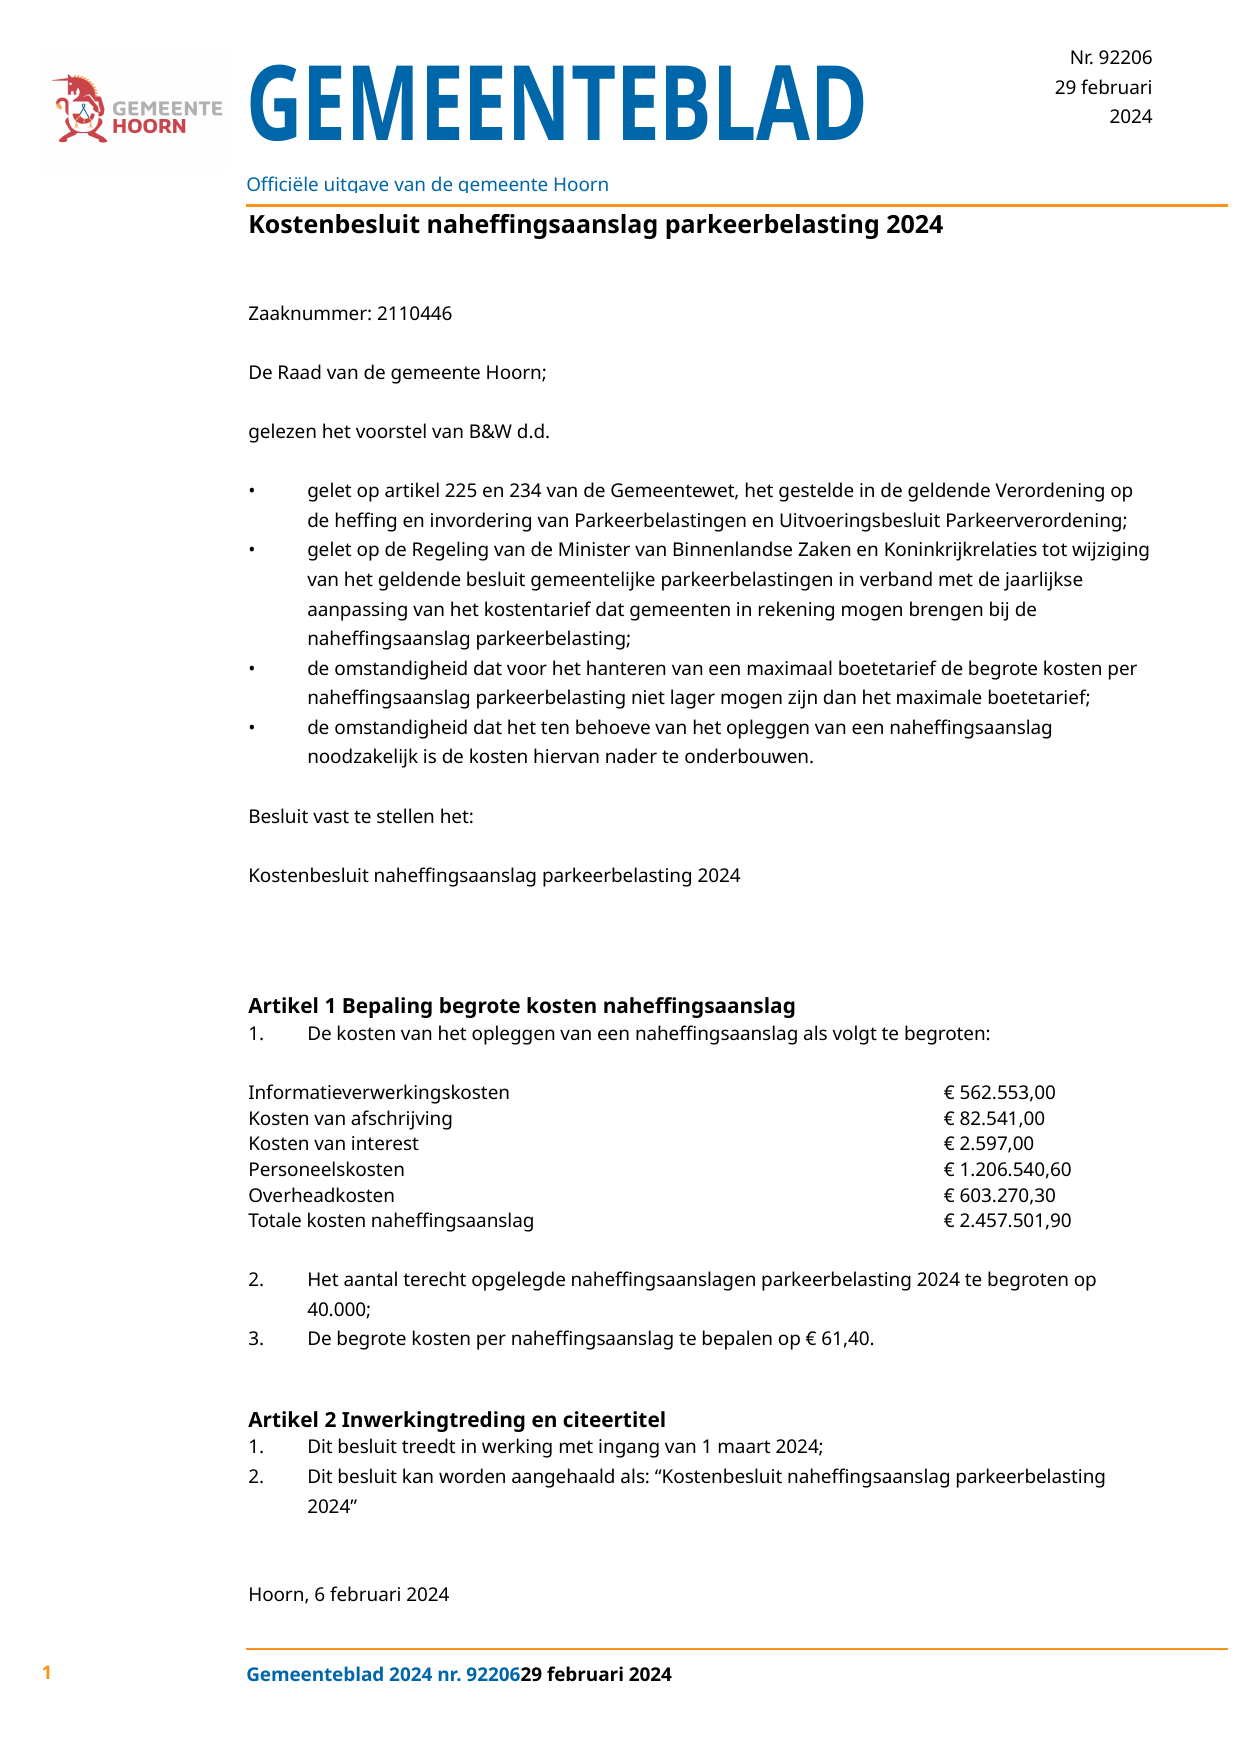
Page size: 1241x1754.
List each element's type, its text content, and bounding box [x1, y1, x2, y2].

list gelet op de Regeling van de Minister van Binnenlandse Zaken en Koninkrijkrelaties tot wijziging van het geldende besluit gemeentelijke parkeerbelastingen in verband met de jaarlijkse aanpassing van het kostentarief dat gemeenten in rekening mogen brengen bij de naheffingsaanslag parkeerbelasting; [248, 537, 1152, 651]
text gelezen het voorstel van B&W d.d. [248, 418, 1152, 444]
text Kostenbesluit naheffingsaanslag parkeerbelasting 2024 [248, 862, 1152, 888]
table_cell € 2.457.501,90 [944, 1208, 1152, 1233]
table_cell Kosten van afschrijving [248, 1105, 944, 1130]
list Het aantal terecht opgelegde naheffingsaanslagen parkeerbelasting 2024 te begroten op 40.000; [248, 1266, 1152, 1321]
list de omstandigheid dat voor het hanteren van een maximaal boetetarief de begrote kosten per naheffingsaanslag parkeerbelasting niet lager mogen zijn dan het maximale boetetarief; [248, 655, 1152, 710]
table_header Informatieverwerkingskosten [248, 1079, 944, 1105]
table_cell Kosten van interest [248, 1130, 944, 1156]
list de omstandigheid dat het ten behoeve van het opleggen van een naheffingsaanslag noodzakelijk is de kosten hiervan nader te onderbouwen. [248, 714, 1152, 769]
text Artikel 1 Bepaling begrote kosten naheffingsaanslag [248, 991, 1152, 1020]
text Hoorn, 6 februari 2024 [248, 1582, 1152, 1607]
list De begrote kosten per naheffingsaanslag te bepalen op € 61,40. [248, 1325, 1152, 1351]
picture [41, 47, 231, 172]
text De Raad van de gemeente Hoorn; [248, 359, 1152, 385]
list Dit besluit treedt in werking met ingang van 1 maart 2024; [248, 1434, 1152, 1459]
table_cell Totale kosten naheffingsaanslag [248, 1208, 944, 1233]
table_cell Personeelskosten [248, 1156, 944, 1182]
text Besluit vast te stellen het: [248, 803, 1152, 828]
table_cell € 603.270,30 [944, 1182, 1152, 1208]
table_cell € 1.206.540,60 [944, 1156, 1152, 1182]
list Dit besluit kan worden aangehaald als: “Kostenbesluit naheffingsaanslag parkeerbelasting 2024” [248, 1463, 1152, 1519]
table_header € 562.553,00 [944, 1079, 1152, 1105]
list gelet op artikel 225 en 234 van de Gemeentewet, het gestelde in de geldende Verordening op de heffing en invordering van Parkeerbelastingen en Uitvoeringsbesluit Parkeerverordening; [248, 477, 1152, 533]
table_cell € 2.597,00 [944, 1130, 1152, 1156]
text Zaaknummer: 2110446 [248, 300, 1152, 326]
text Kostenbesluit naheffingsaanslag parkeerbelasting 2024 [248, 207, 1152, 241]
text Artikel 2 Inwerkingtreding en citeertitel [248, 1405, 1152, 1434]
table_cell € 82.541,00 [944, 1105, 1152, 1130]
list De kosten van het opleggen van een naheffingsaanslag als volgt te begroten: [248, 1020, 1152, 1045]
table_cell Overheadkosten [248, 1182, 944, 1208]
